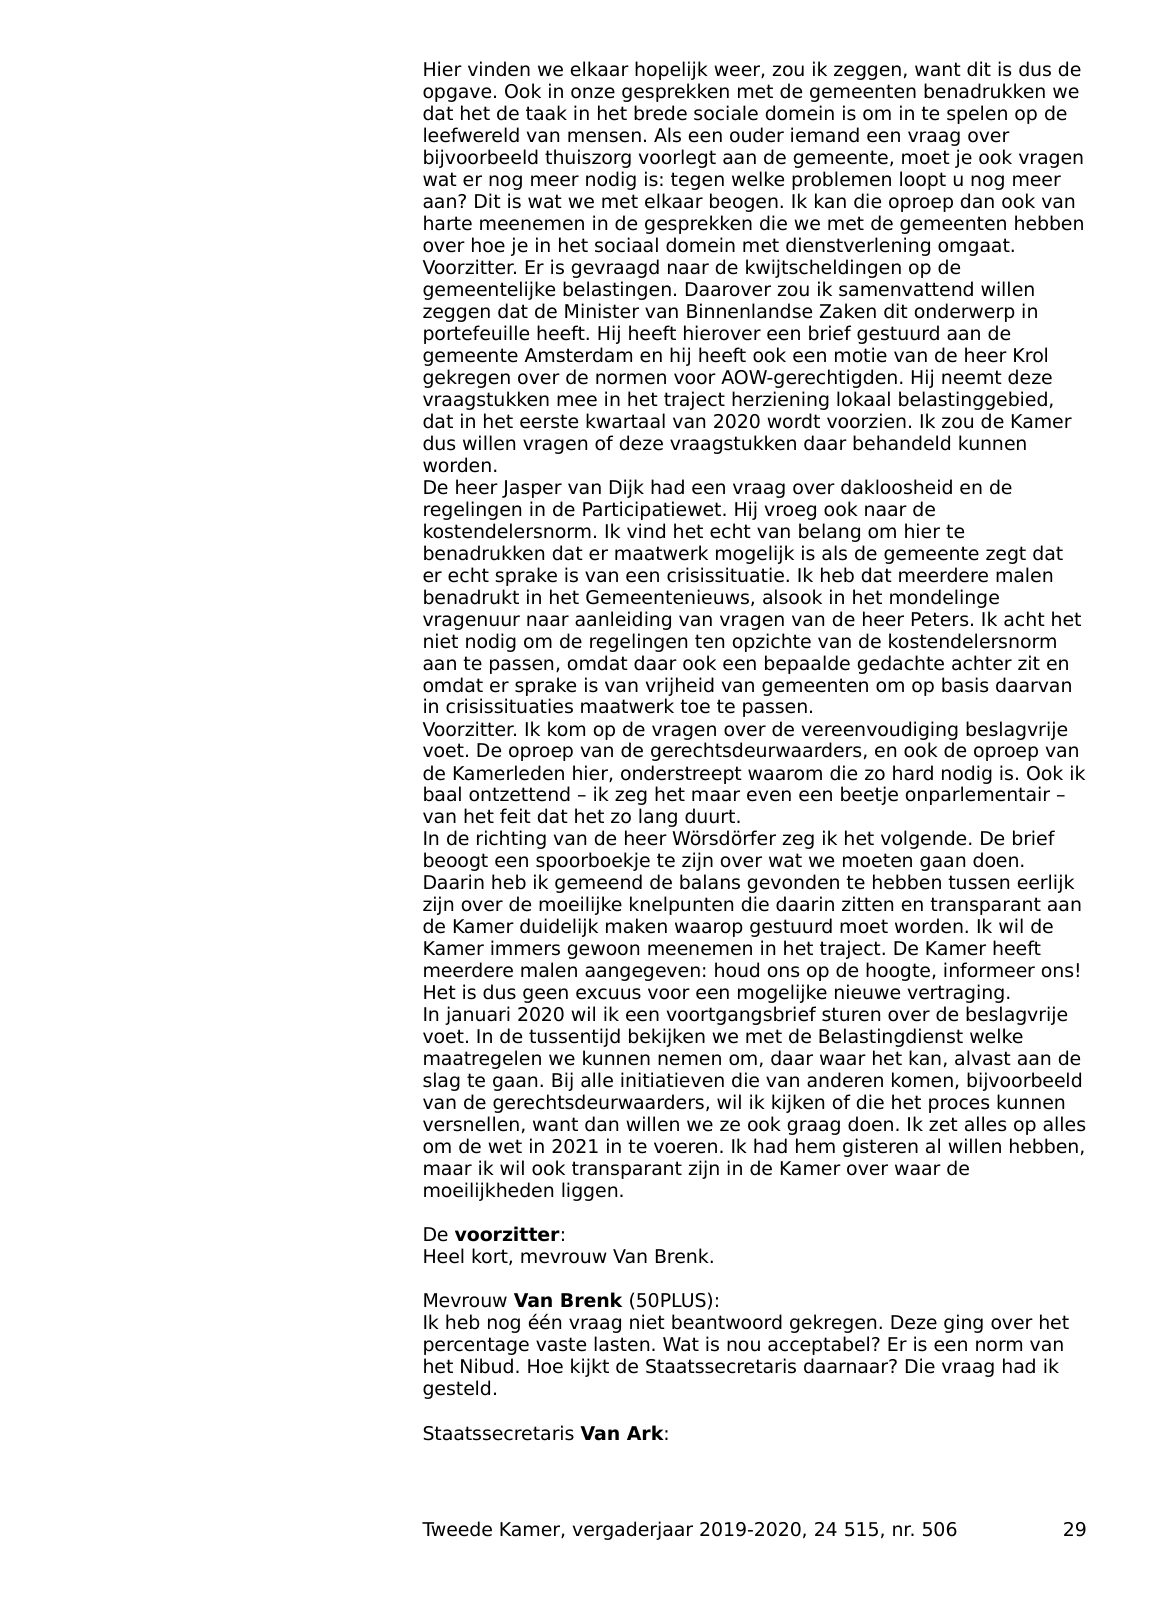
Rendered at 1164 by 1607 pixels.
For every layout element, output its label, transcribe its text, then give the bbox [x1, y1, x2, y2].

text Hier vinden we elkaar hopelijk weer, zou ik zeggen, want dit is dus de opgave. Ook in onze gesprekken met de gemeenten benadrukken we dat het de taak in het brede sociale domein is om in te spelen op de leefwereld van mensen. Als een ouder iemand een vraag over bijvoorbeeld thuiszorg voorlegt aan de gemeente, moet je ook vragen wat er nog meer nodig is: tegen welke problemen loopt u nog meer aan? Dit is wat we met elkaar beogen. Ik kan die oproep dan ook van harte meenemen in de gesprekken die we met de gemeenten hebben over hoe je in het sociaal domein met dienstverlening omgaat. [422, 59, 1087, 257]
text Ik heb nog één vraag niet beantwoord gekregen. Deze ging over het percentage vaste lasten. Wat is nou acceptabel? Er is een norm van het Nibud. Hoe kijkt de Staatssecretaris daarnaar? Die vraag had ik gesteld. [422, 1312, 1087, 1400]
text Voorzitter. Er is gevraagd naar de kwijtscheldingen op de gemeentelijke belastingen. Daarover zou ik samenvattend willen zeggen dat de Minister van Binnenlandse Zaken dit onderwerp in portefeuille heeft. Hij heeft hierover een brief gestuurd aan de gemeente Amsterdam en hij heeft ook een motie van de heer Krol gekregen over de normen voor AOW-gerechtigden. Hij neemt deze vraagstukken mee in het traject herziening lokaal belastinggebied, dat in het eerste kwartaal van 2020 wordt voorzien. Ik zou de Kamer dus willen vragen of deze vraagstukken daar behandeld kunnen worden. [422, 257, 1087, 477]
text De heer Jasper van Dijk had een vraag over dakloosheid en de regelingen in de Participatiewet. Hij vroeg ook naar de kostendelersnorm. Ik vind het echt van belang om hier te benadrukken dat er maatwerk mogelijk is als de gemeente zegt dat er echt sprake is van een crisissituatie. Ik heb dat meerdere malen benadrukt in het Gemeentenieuws, alsook in het mondelinge vragenuur naar aanleiding van vragen van de heer Peters. Ik acht het niet nodig om de regelingen ten opzichte van de kostendelersnorm aan te passen, omdat daar ook een bepaalde gedachte achter zit en omdat er sprake is van vrijheid van gemeenten om op basis daarvan in crisissituaties maatwerk toe te passen. [422, 477, 1087, 718]
text De voorzitter: [422, 1224, 1087, 1246]
text Voorzitter. Ik kom op de vragen over de vereenvoudiging beslagvrije voet. De oproep van de gerechtsdeurwaarders, en ook de oproep van de Kamerleden hier, onderstreept waarom die zo hard nodig is. Ook ik baal ontzettend – ik zeg het maar even een beetje onparlementair – van het feit dat het zo lang duurt. [422, 718, 1087, 828]
text In de richting van de heer Wörsdörfer zeg ik het volgende. De brief beoogt een spoorboekje te zijn over wat we moeten gaan doen. Daarin heb ik gemeend de balans gevonden te hebben tussen eerlijk zijn over de moeilijke knelpunten die daarin zitten en transparant aan de Kamer duidelijk maken waarop gestuurd moet worden. Ik wil de Kamer immers gewoon meenemen in het traject. De Kamer heeft meerdere malen aangegeven: houd ons op de hoogte, informeer ons! Het is dus geen excuus voor een mogelijke nieuwe vertraging. [422, 828, 1087, 1004]
text In januari 2020 wil ik een voortgangsbrief sturen over de beslagvrije voet. In de tussentijd bekijken we met de Belastingdienst welke maatregelen we kunnen nemen om, daar waar het kan, alvast aan de slag te gaan. Bij alle initiatieven die van anderen komen, bijvoorbeeld van de gerechtsdeurwaarders, wil ik kijken of die het proces kunnen versnellen, want dan willen we ze ook graag doen. Ik zet alles op alles om de wet in 2021 in te voeren. Ik had hem gisteren al willen hebben, maar ik wil ook transparant zijn in de Kamer over waar de moeilijkheden liggen. [422, 1004, 1087, 1202]
text Mevrouw Van Brenk (50PLUS): [422, 1290, 1087, 1312]
text Heel kort, mevrouw Van Brenk. [422, 1246, 1087, 1268]
text Staatssecretaris Van Ark: [422, 1422, 1087, 1444]
